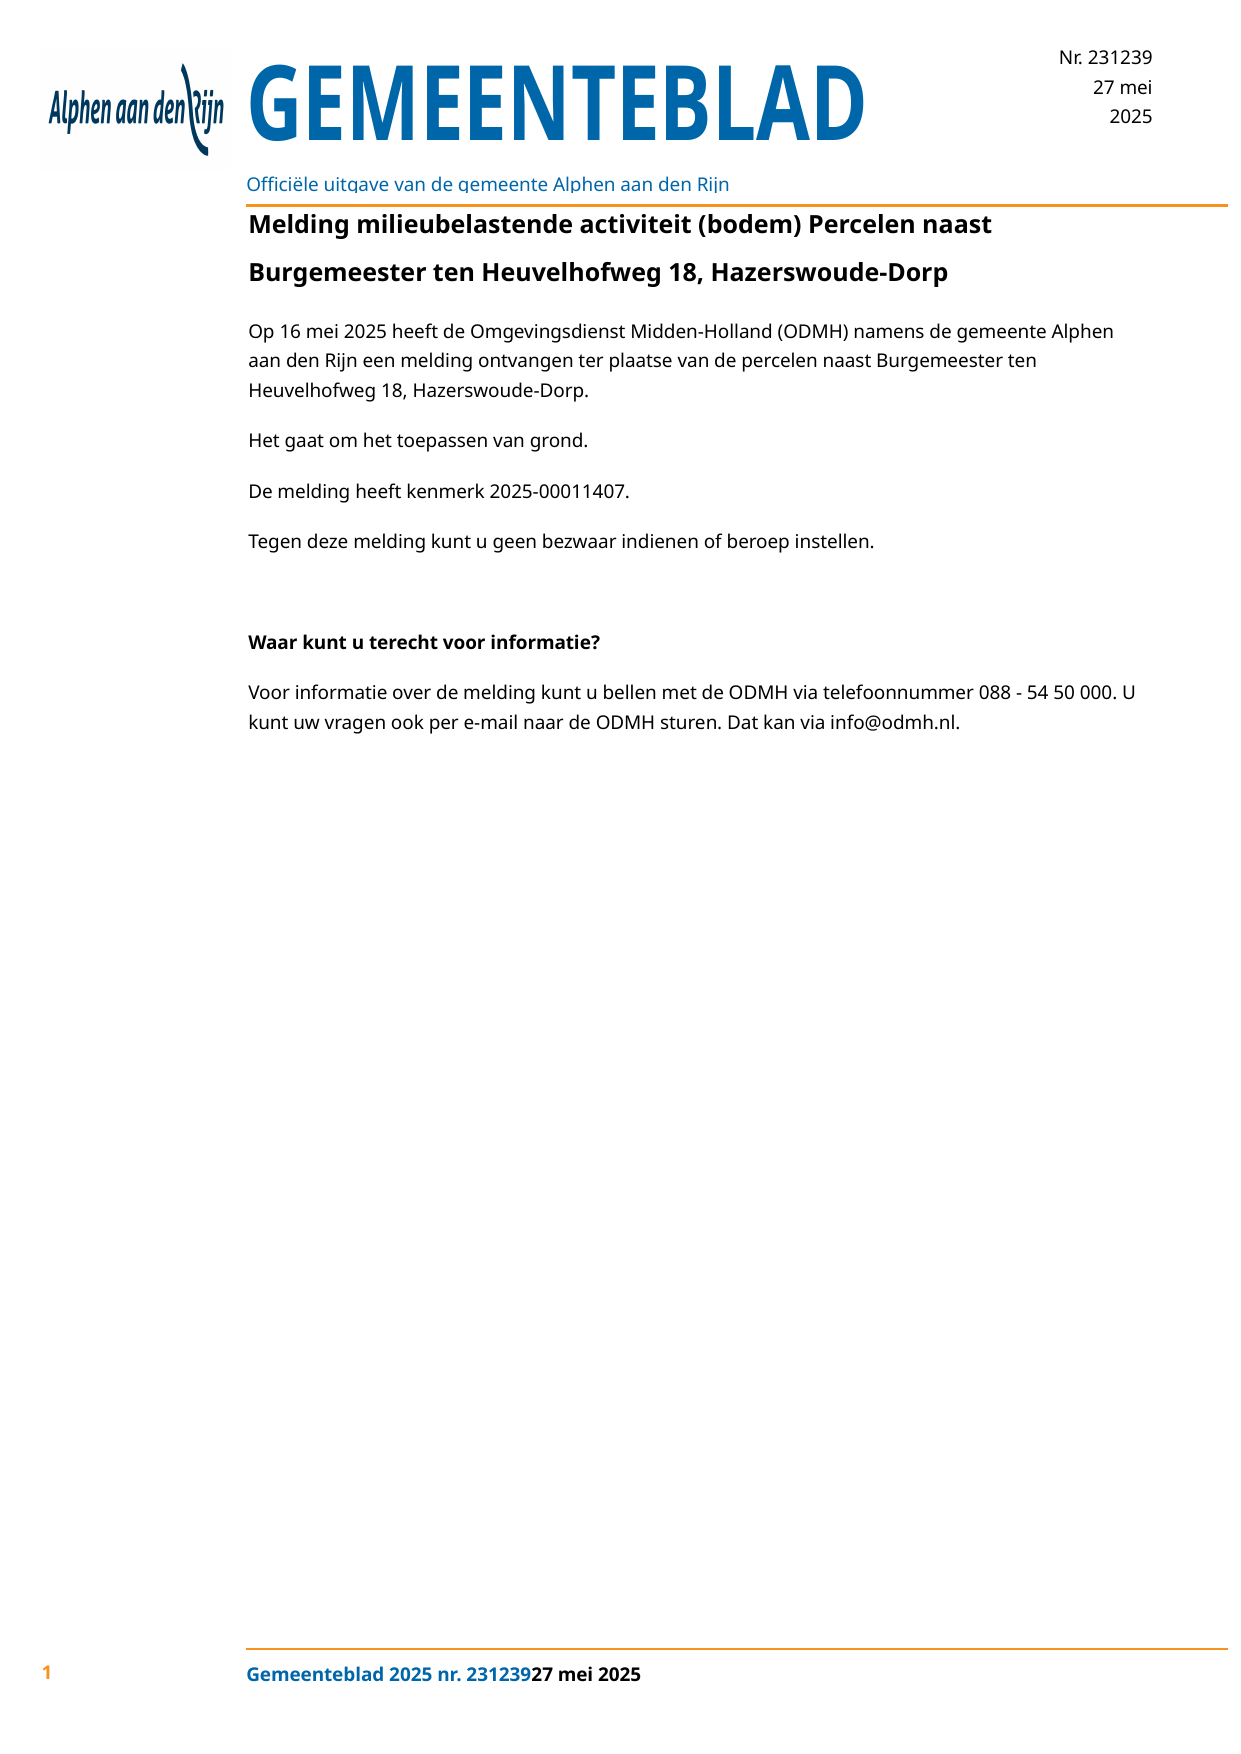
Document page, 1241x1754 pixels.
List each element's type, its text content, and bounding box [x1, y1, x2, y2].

text Het gaat om het toepassen van grond. [248, 427, 1152, 453]
picture [41, 47, 231, 172]
text Tegen deze melding kunt u geen bezwaar indienen of beroep instellen. [248, 528, 1152, 554]
text Op 16 mei 2025 heeft de Omgevingsdienst Midden-Holland (ODMH) namens de gemeente Alphen aan den Rijn een melding ontvangen ter plaatse van de percelen naast Burgemeester ten Heuvelhofweg 18, Hazerswoude-Dorp. [248, 318, 1152, 403]
text Voor informatie over de melding kunt u bellen met de ODMH via telefoonnummer 088 - 54 50 000. U kunt uw vragen ook per e-mail naar de ODMH sturen. Dat kan via info@odmh.nl. [248, 679, 1152, 735]
text Melding milieubelastende activiteit (bodem) Percelen naast Burgemeester ten Heuvelhofweg 18, Hazerswoude-Dorp [248, 207, 1152, 288]
text Waar kunt u terecht voor informatie? [248, 629, 1152, 655]
text De melding heeft kenmerk 2025-00011407. [248, 478, 1152, 504]
